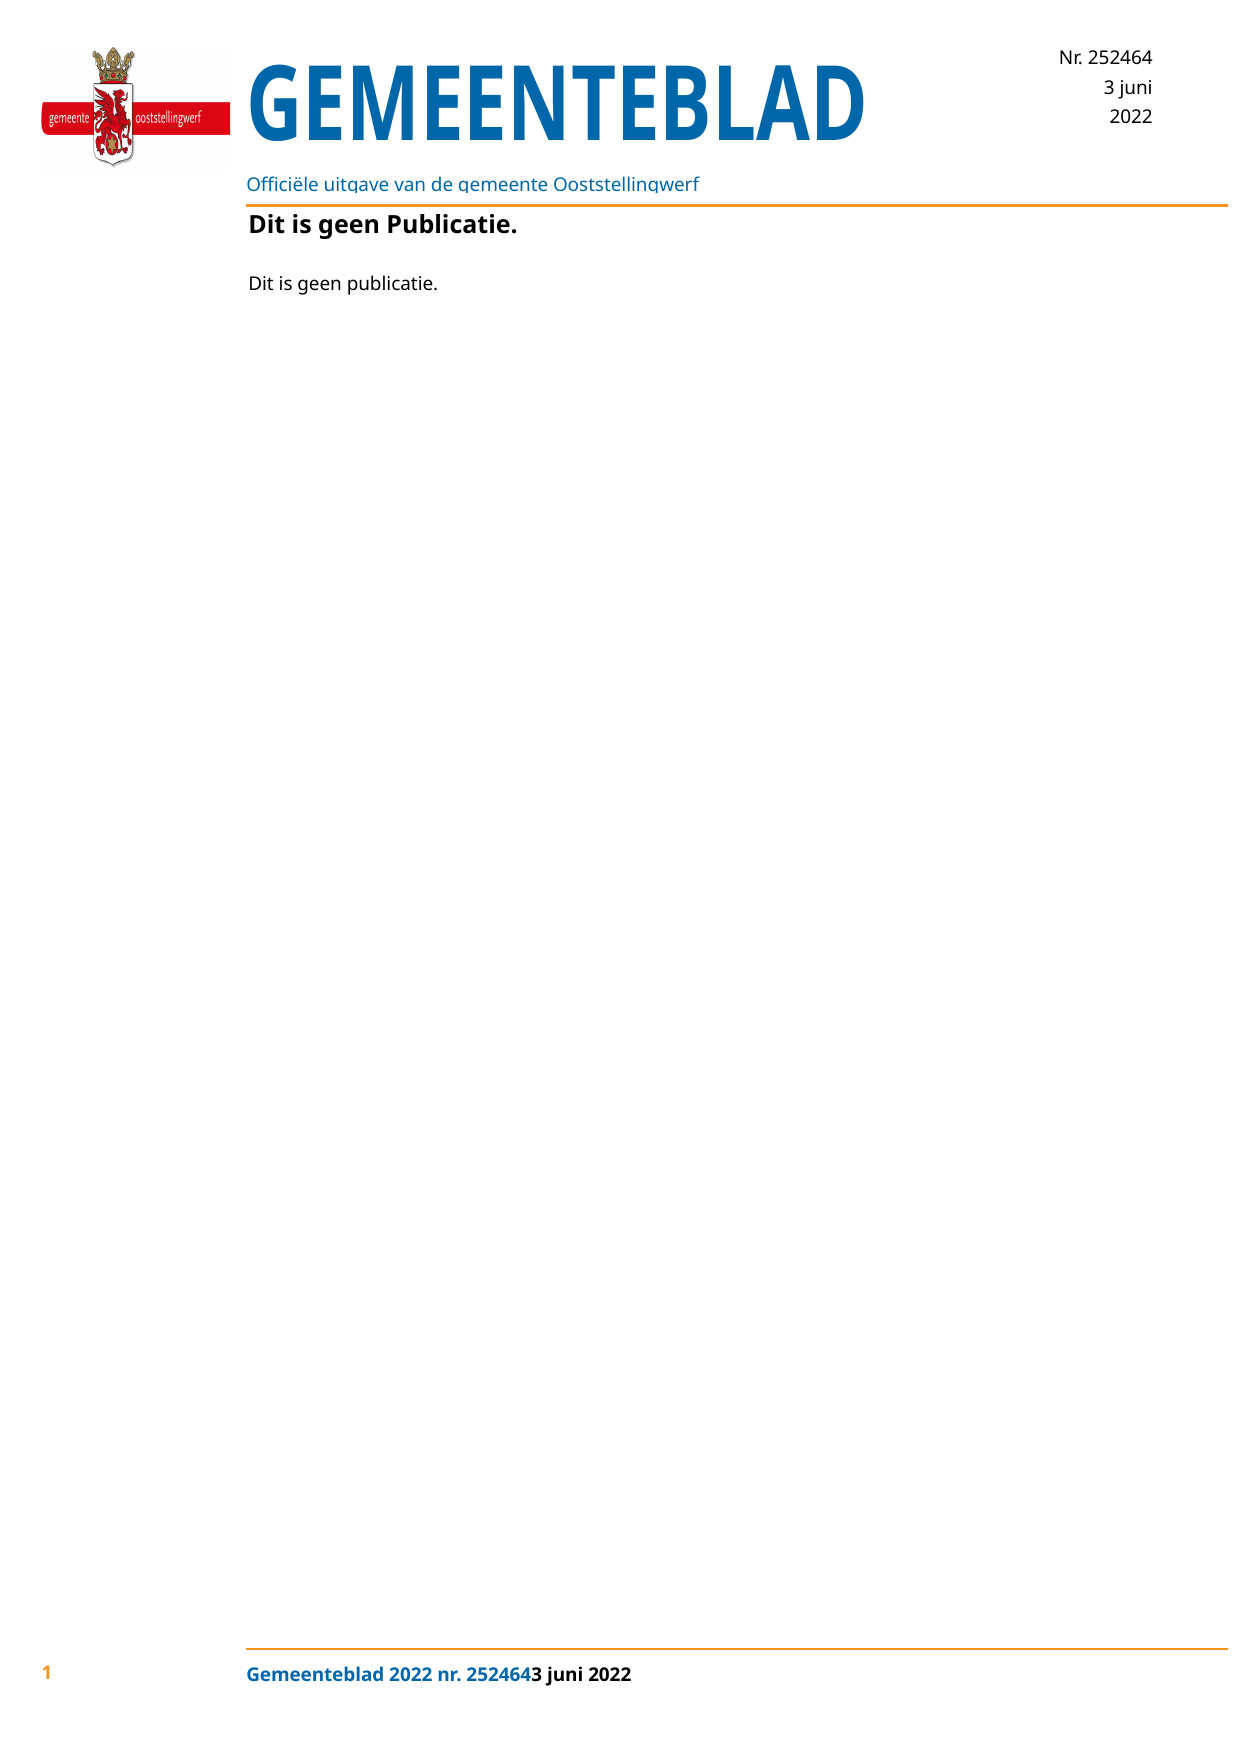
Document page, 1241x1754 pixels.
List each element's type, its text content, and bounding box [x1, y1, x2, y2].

text Dit is geen Publicatie. [248, 207, 1152, 241]
text Dit is geen publicatie. [248, 270, 1152, 296]
picture [41, 47, 231, 172]
